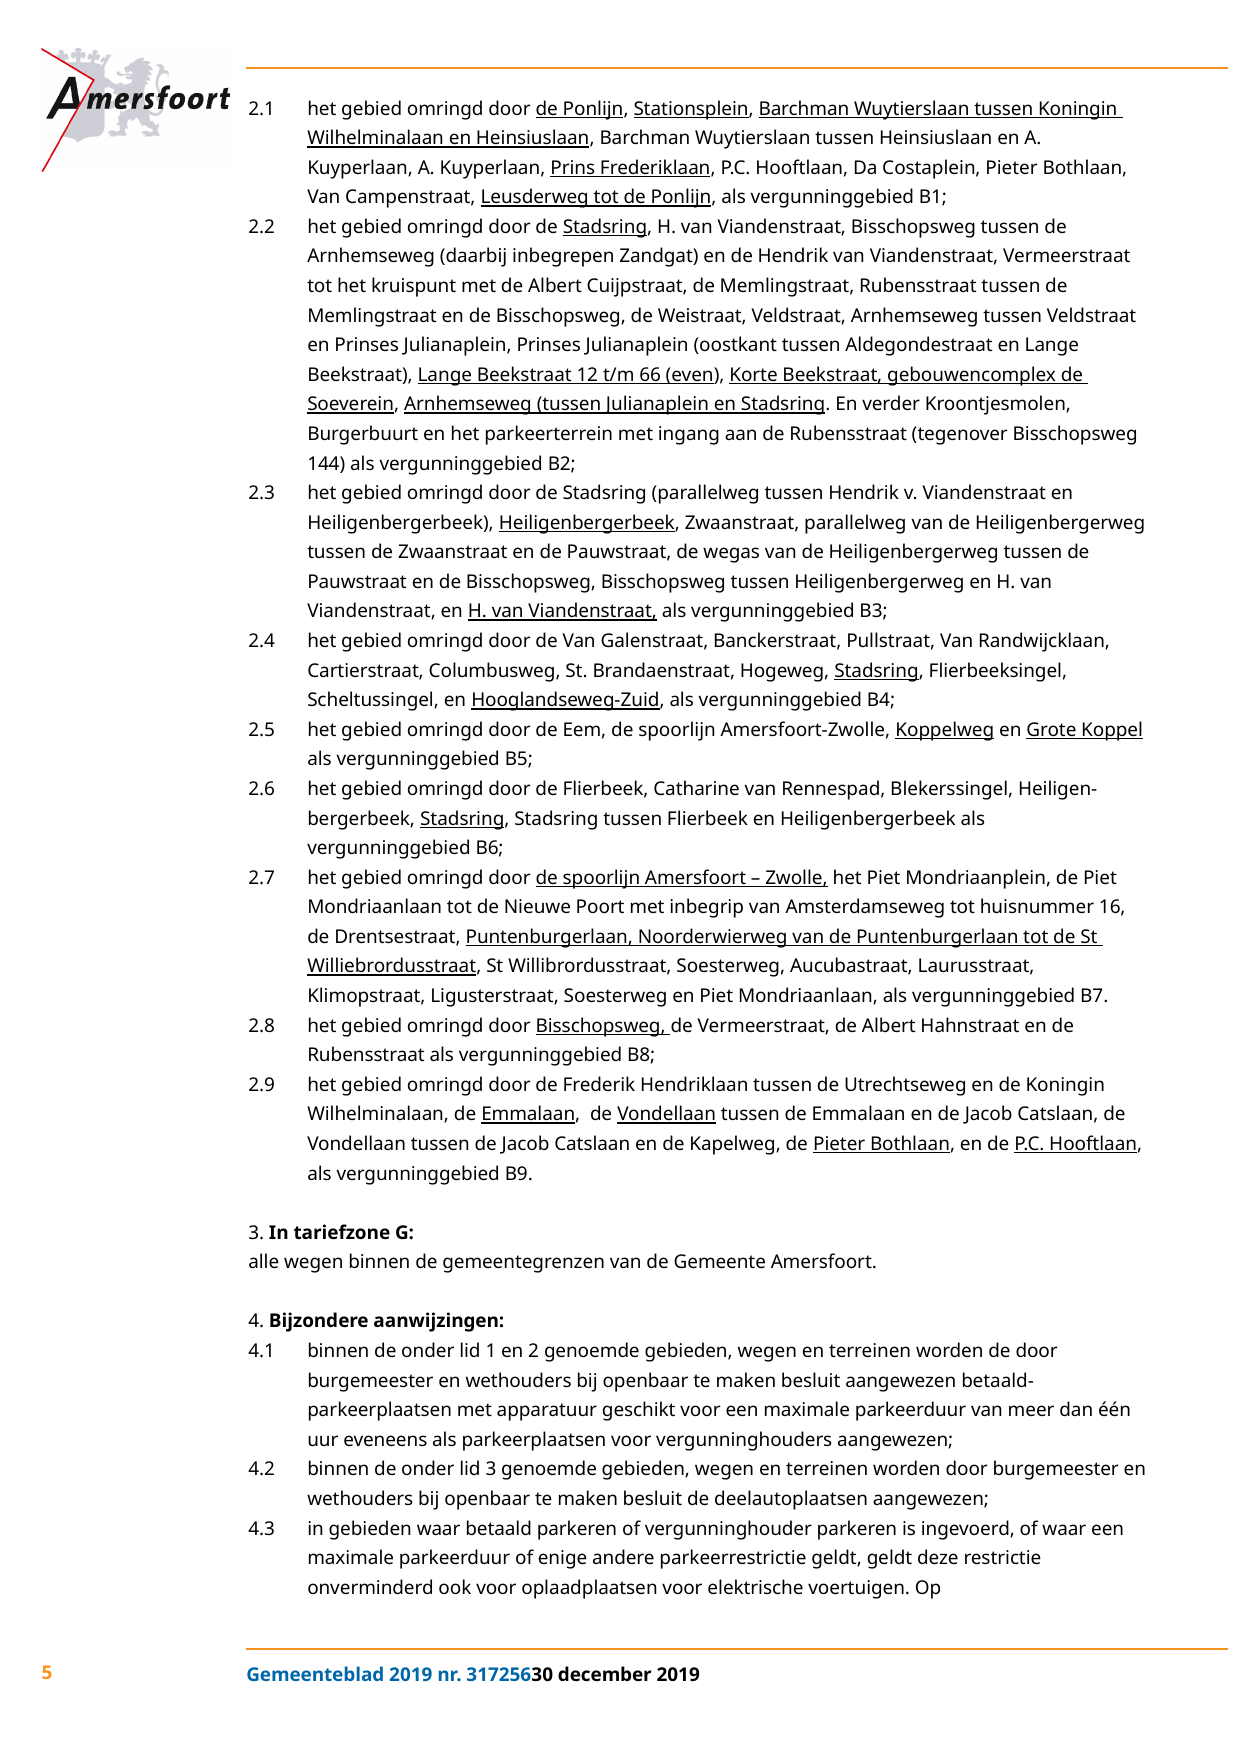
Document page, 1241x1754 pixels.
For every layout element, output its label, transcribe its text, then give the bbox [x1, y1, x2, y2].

list het gebied omringd door de Van Galenstraat, Banckerstraat, Pullstraat, Van Randwijcklaan, Cartierstraat, Columbusweg, St. Brandaenstraat, Hogeweg, Stadsring, Flierbeeksingel, Scheltussingel, en Hooglandseweg-Zuid, als vergunninggebied B4; [248, 627, 1152, 712]
list het gebied omringd door de Frederik Hendriklaan tussen de Utrechtseweg en de Koningin Wilhelminalaan, de Emmalaan, de Vondellaan tussen de Emmalaan en de Jacob Catslaan, de Vondellaan tussen de Jacob Catslaan en de Kapelweg, de Pieter Bothlaan, en de P.C. Hooftlaan, als vergunninggebied B9. [248, 1071, 1152, 1186]
text 4. Bijzondere aanwijzingen: [248, 1308, 1152, 1333]
text alle wegen binnen de gemeentegrenzen van de Gemeente Amersfoort. [248, 1248, 1152, 1274]
list het gebied omringd door de Stadsring, H. van Viandenstraat, Bisschopsweg tussen de Arnhemseweg (daarbij inbegrepen Zandgat) en de Hendrik van Viandenstraat, Vermeerstraat tot het kruispunt met de Albert Cuijpstraat, de Memlingstraat, Rubensstraat tussen de Memlingstraat en de Bisschopsweg, de Weistraat, Veldstraat, Arnhemseweg tussen Veldstraat en Prinses Julianaplein, Prinses Julianaplein (oostkant tussen Aldegondestraat en Lange Beekstraat), Lange Beekstraat 12 t/m 66 (even), Korte Beekstraat, gebouwencomplex de Soeverein, Arnhemseweg (tussen Julianaplein en Stadsring. En verder Kroontjesmolen, Burgerbuurt en het parkeerterrein met ingang aan de Rubensstraat (tegenover Bisschopsweg 144) als vergunninggebied B2; [248, 213, 1152, 476]
list het gebied omringd door de Stadsring (parallelweg tussen Hendrik v. Viandenstraat en Heiligenbergerbeek), Heiligenbergerbeek, Zwaanstraat, parallelweg van de Heiligenbergerweg tussen de Zwaanstraat en de Pauwstraat, de wegas van de Heiligenbergerweg tussen de Pauwstraat en de Bisschopsweg, Bisschopsweg tussen Heiligenbergerweg en H. van Viandenstraat, en H. van Viandenstraat, als vergunninggebied B3; [248, 479, 1152, 623]
list het gebied omringd door de spoorlijn Amersfoort – Zwolle, het Piet Mondriaanplein, de Piet Mondriaanlaan tot de Nieuwe Poort met inbegrip van Amsterdamseweg tot huisnummer 16, de Drentsestraat, Puntenburgerlaan, Noorderwierweg van de Puntenburgerlaan tot de St Williebrordusstraat, St Willibrordusstraat, Soesterweg, Aucubastraat, Laurusstraat, Klimopstraat, Ligusterstraat, Soesterweg en Piet Mondriaanlaan, als vergunninggebied B7. [248, 864, 1152, 1008]
list het gebied omringd door de Ponlijn, Stationsplein, Barchman Wuytierslaan tussen Koningin Wilhelminalaan en Heinsiuslaan, Barchman Wuytierslaan tussen Heinsiuslaan en A. Kuyperlaan, A. Kuyperlaan, Prins Frederiklaan, P.C. Hooftlaan, Da Costaplein, Pieter Bothlaan, Van Campenstraat, Leusderweg tot de Ponlijn, als vergunninggebied B1; [248, 95, 1152, 209]
text 3. In tariefzone G: [248, 1219, 1152, 1245]
list binnen de onder lid 1 en 2 genoemde gebieden, wegen en terreinen worden de door burgemeester en wethouders bij openbaar te maken besluit aangewezen betaald-parkeerplaatsen met apparatuur geschikt voor een maximale parkeerduur van meer dan één uur eveneens als parkeerplaatsen voor vergunninghouders aangewezen; [248, 1337, 1152, 1452]
list het gebied omringd door de Flierbeek, Catharine van Rennespad, Blekerssingel, Heiligen-bergerbeek, Stadsring, Stadsring tussen Flierbeek en Heiligenbergerbeek als vergunninggebied B6; [248, 775, 1152, 860]
picture [41, 47, 231, 172]
list in gebieden waar betaald parkeren of vergunninghouder parkeren is ingevoerd, of waar een maximale parkeerduur of enige andere parkeerrestrictie geldt, geldt deze restrictie onverminderd ook voor oplaadplaatsen voor elektrische voertuigen. Op [248, 1515, 1152, 1600]
list het gebied omringd door de Eem, de spoorlijn Amersfoort-Zwolle, Koppelweg en Grote Koppel als vergunninggebied B5; [248, 716, 1152, 771]
list het gebied omringd door Bisschopsweg, de Vermeerstraat, de Albert Hahnstraat en de Rubensstraat als vergunninggebied B8; [248, 1012, 1152, 1067]
list binnen de onder lid 3 genoemde gebieden, wegen en terreinen worden door burgemeester en wethouders bij openbaar te maken besluit de deelautoplaatsen aangewezen; [248, 1456, 1152, 1511]
